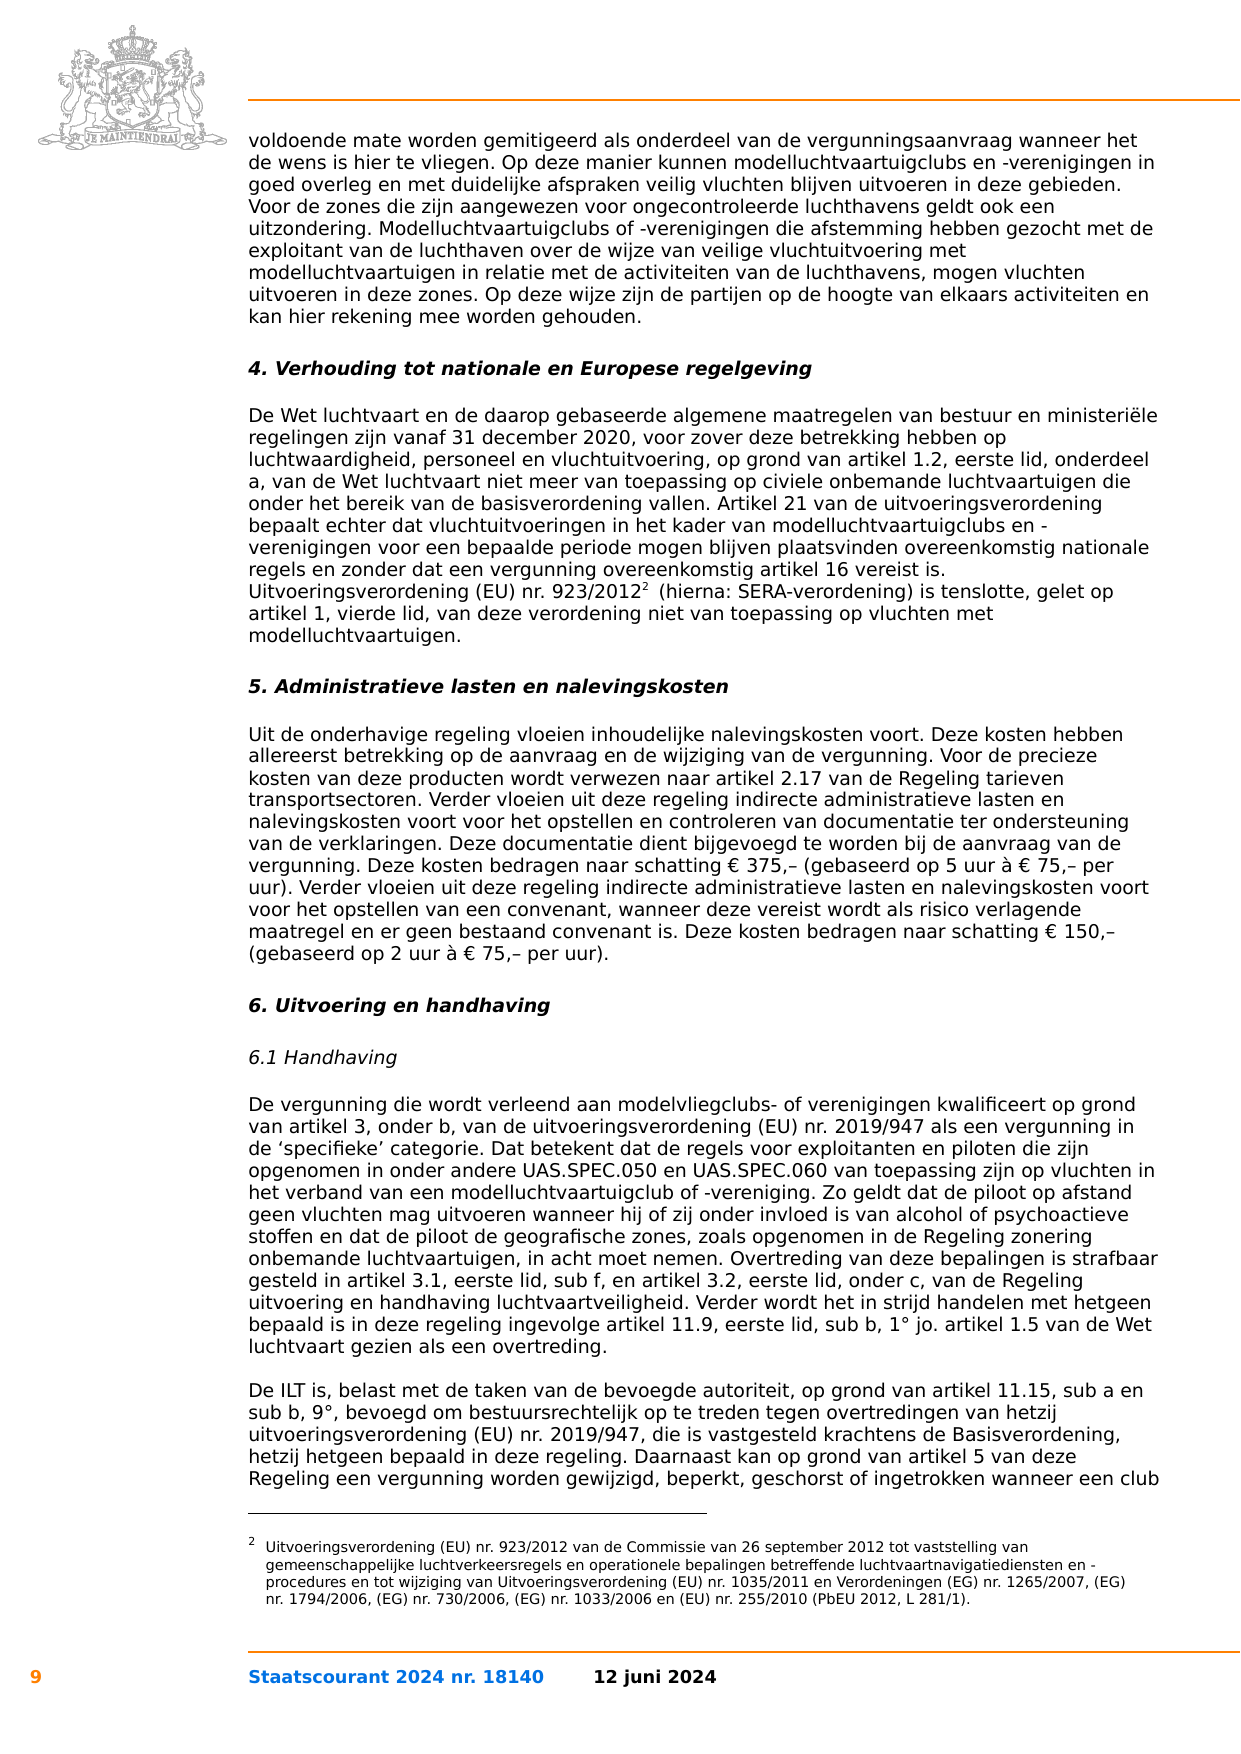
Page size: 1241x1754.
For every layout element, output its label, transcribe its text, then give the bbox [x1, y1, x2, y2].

picture [38, 25, 227, 150]
text De ILT is, belast met de taken van de bevoegde autoriteit, op grond van artikel 11.15, sub a en sub b, 9°, bevoegd om bestuursrechtelijk op te treden tegen overtredingen van hetzij uitvoeringsverordening (EU) nr. 2019/947, die is vastgesteld krachtens de Basisverordening, hetzij hetgeen bepaald in deze regeling. Daarnaast kan op grond van artikel 5 van deze Regeling een vergunning worden gewijzigd, beperkt, geschorst of ingetrokken wanneer een club [248, 1380, 1163, 1490]
text Uitvoeringsverordening (EU) nr. 923/2012 van de Commissie van 26 september 2012 tot vaststelling van gemeenschappelijke luchtverkeersregels en operationele bepalingen betreffende luchtvaartnavigatiediensten en -procedures en tot wijziging van Uitvoeringsverordening (EU) nr. 1035/2011 en Verordeningen (EG) nr. 1265/2007, (EG) nr. 1794/2006, (EG) nr. 730/2006, (EG) nr. 1033/2006 en (EU) nr. 255/2010 (PbEU 2012, L 281/1). [248, 1535, 1163, 1608]
subtitle 6.1 Handhaving [248, 1047, 1163, 1069]
text Uit de onderhavige regeling vloeien inhoudelijke nalevingskosten voort. Deze kosten hebben allereerst betrekking op de aanvraag en de wijziging van de vergunning. Voor de precieze kosten van deze producten wordt verwezen naar artikel 2.17 van de Regeling tarieven transportsectoren. Verder vloeien uit deze regeling indirecte administratieve lasten en nalevingskosten voort voor het opstellen en controleren van documentatie ter ondersteuning van de verklaringen. Deze documentatie dient bijgevoegd te worden bij de aanvraag van de vergunning. Deze kosten bedragen naar schatting € 375,– (gebaseerd op 5 uur à € 75,– per uur). Verder vloeien uit deze regeling indirecte administratieve lasten en nalevingskosten voort voor het opstellen van een convenant, wanneer deze vereist wordt als risico verlagende maatregel en er geen bestaand convenant is. Deze kosten bedragen naar schatting € 150,– (gebaseerd op 2 uur à € 75,– per uur). [248, 723, 1163, 965]
text voldoende mate worden gemitigeerd als onderdeel van de vergunningsaanvraag wanneer het de wens is hier te vliegen. Op deze manier kunnen modelluchtvaartuigclubs en -verenigingen in goed overleg en met duidelijke afspraken veilig vluchten blijven uitvoeren in deze gebieden. Voor de zones die zijn aangewezen voor ongecontroleerde luchthavens geldt ook een uitzondering. Modelluchtvaartuigclubs of -verenigingen die afstemming hebben gezocht met de exploitant van de luchthaven over de wijze van veilige vluchtuitvoering met modelluchtvaartuigen in relatie met de activiteiten van de luchthavens, mogen vluchten uitvoeren in deze zones. Op deze wijze zijn de partijen op de hoogte van elkaars activiteiten en kan hier rekening mee worden gehouden. [248, 130, 1163, 328]
subtitle 6. Uitvoering en handhaving [248, 995, 1163, 1017]
text De vergunning die wordt verleend aan modelvliegclubs- of verenigingen kwalificeert op grond van artikel 3, onder b, van de uitvoeringsverordening (EU) nr. 2019/947 als een vergunning in de ‘specifieke’ categorie. Dat betekent dat de regels voor exploitanten en piloten die zijn opgenomen in onder andere UAS.SPEC.050 en UAS.SPEC.060 van toepassing zijn op vluchten in het verband van een modelluchtvaartuigclub of -vereniging. Zo geldt dat de piloot op afstand geen vluchten mag uitvoeren wanneer hij of zij onder invloed is van alcohol of psychoactieve stoffen en dat de piloot de geografische zones, zoals opgenomen in de Regeling zonering onbemande luchtvaartuigen, in acht moet nemen. Overtreding van deze bepalingen is strafbaar gesteld in artikel 3.1, eerste lid, sub f, en artikel 3.2, eerste lid, onder c, van de Regeling uitvoering en handhaving luchtvaartveiligheid. Verder wordt het in strijd handelen met hetgeen bepaald is in deze regeling ingevolge artikel 11.9, eerste lid, sub b, 1° jo. artikel 1.5 van de Wet luchtvaart gezien als een overtreding. [248, 1094, 1163, 1358]
subtitle 5. Administratieve lasten en nalevingskosten [248, 676, 1163, 698]
subtitle 4. Verhouding tot nationale en Europese regelgeving [248, 358, 1163, 380]
text De Wet luchtvaart en de daarop gebaseerde algemene maatregelen van bestuur en ministeriële regelingen zijn vanaf 31 december 2020, voor zover deze betrekking hebben op luchtwaardigheid, personeel en vluchtuitvoering, op grond van artikel 1.2, eerste lid, onderdeel a, van de Wet luchtvaart niet meer van toepassing op civiele onbemande luchtvaartuigen die onder het bereik van de basisverordening vallen. Artikel 21 van de uitvoeringsverordening bepaalt echter dat vluchtuitvoeringen in het kader van modelluchtvaartuigclubs en -verenigingen voor een bepaalde periode mogen blijven plaatsvinden overeenkomstig nationale regels en zonder dat een vergunning overeenkomstig artikel 16 vereist is. Uitvoeringsverordening (EU) nr. 923/2012 (hierna: SERA-verordening) is tenslotte, gelet op artikel 1, vierde lid, van deze verordening niet van toepassing op vluchten met modelluchtvaartuigen. [248, 405, 1163, 646]
